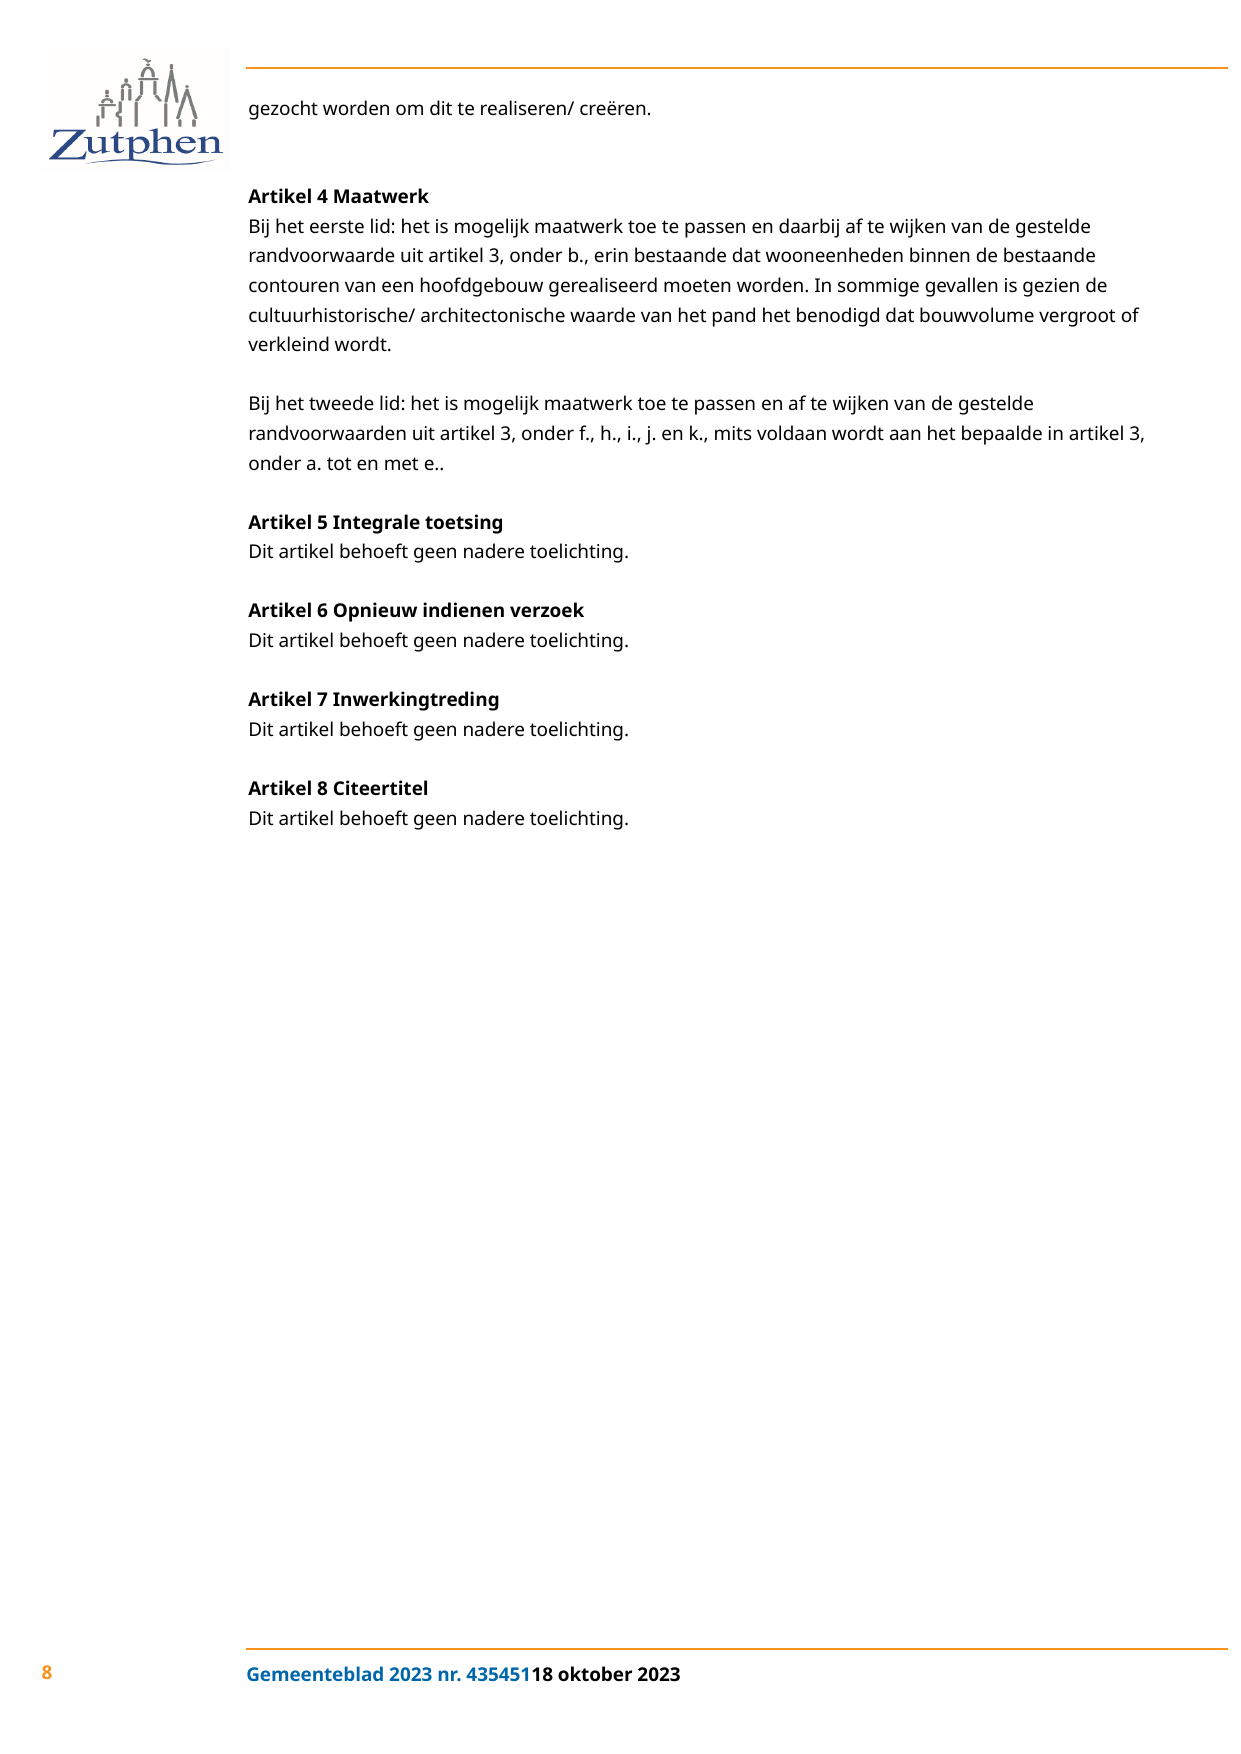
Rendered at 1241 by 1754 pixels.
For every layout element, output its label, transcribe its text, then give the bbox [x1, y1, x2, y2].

text Artikel 8 Citeertitel [248, 775, 1152, 801]
text Artikel 5 Integrale toetsing [248, 509, 1152, 535]
text Bij het eerste lid: het is mogelijk maatwerk toe te passen en daarbij af te wijken van de gestelde randvoorwaarde uit artikel 3, onder b., erin bestaande dat wooneenheden binnen de bestaande contouren van een hoofdgebouw gerealiseerd moeten worden. In sommige gevallen is gezien de cultuurhistorische/ architectonische waarde van het pand het benodigd dat bouwvolume vergroot of verkleind wordt. [248, 213, 1152, 357]
picture [41, 47, 231, 172]
text Dit artikel behoeft geen nadere toelichting. [248, 538, 1152, 564]
text Dit artikel behoeft geen nadere toelichting. [248, 805, 1152, 831]
text Artikel 7 Inwerkingtreding [248, 686, 1152, 712]
text Bij het tweede lid: het is mogelijk maatwerk toe te passen en af te wijken van de gestelde randvoorwaarden uit artikel 3, onder f., h., i., j. en k., mits voldaan wordt aan het bepaalde in artikel 3, onder a. tot en met e.. [248, 391, 1152, 476]
text Dit artikel behoeft geen nadere toelichting. [248, 716, 1152, 742]
text gezocht worden om dit te realiseren/ creëren. [248, 95, 1152, 121]
text Artikel 4 Maatwerk [248, 183, 1152, 209]
text Artikel 6 Opnieuw indienen verzoek [248, 598, 1152, 623]
text Dit artikel behoeft geen nadere toelichting. [248, 627, 1152, 653]
